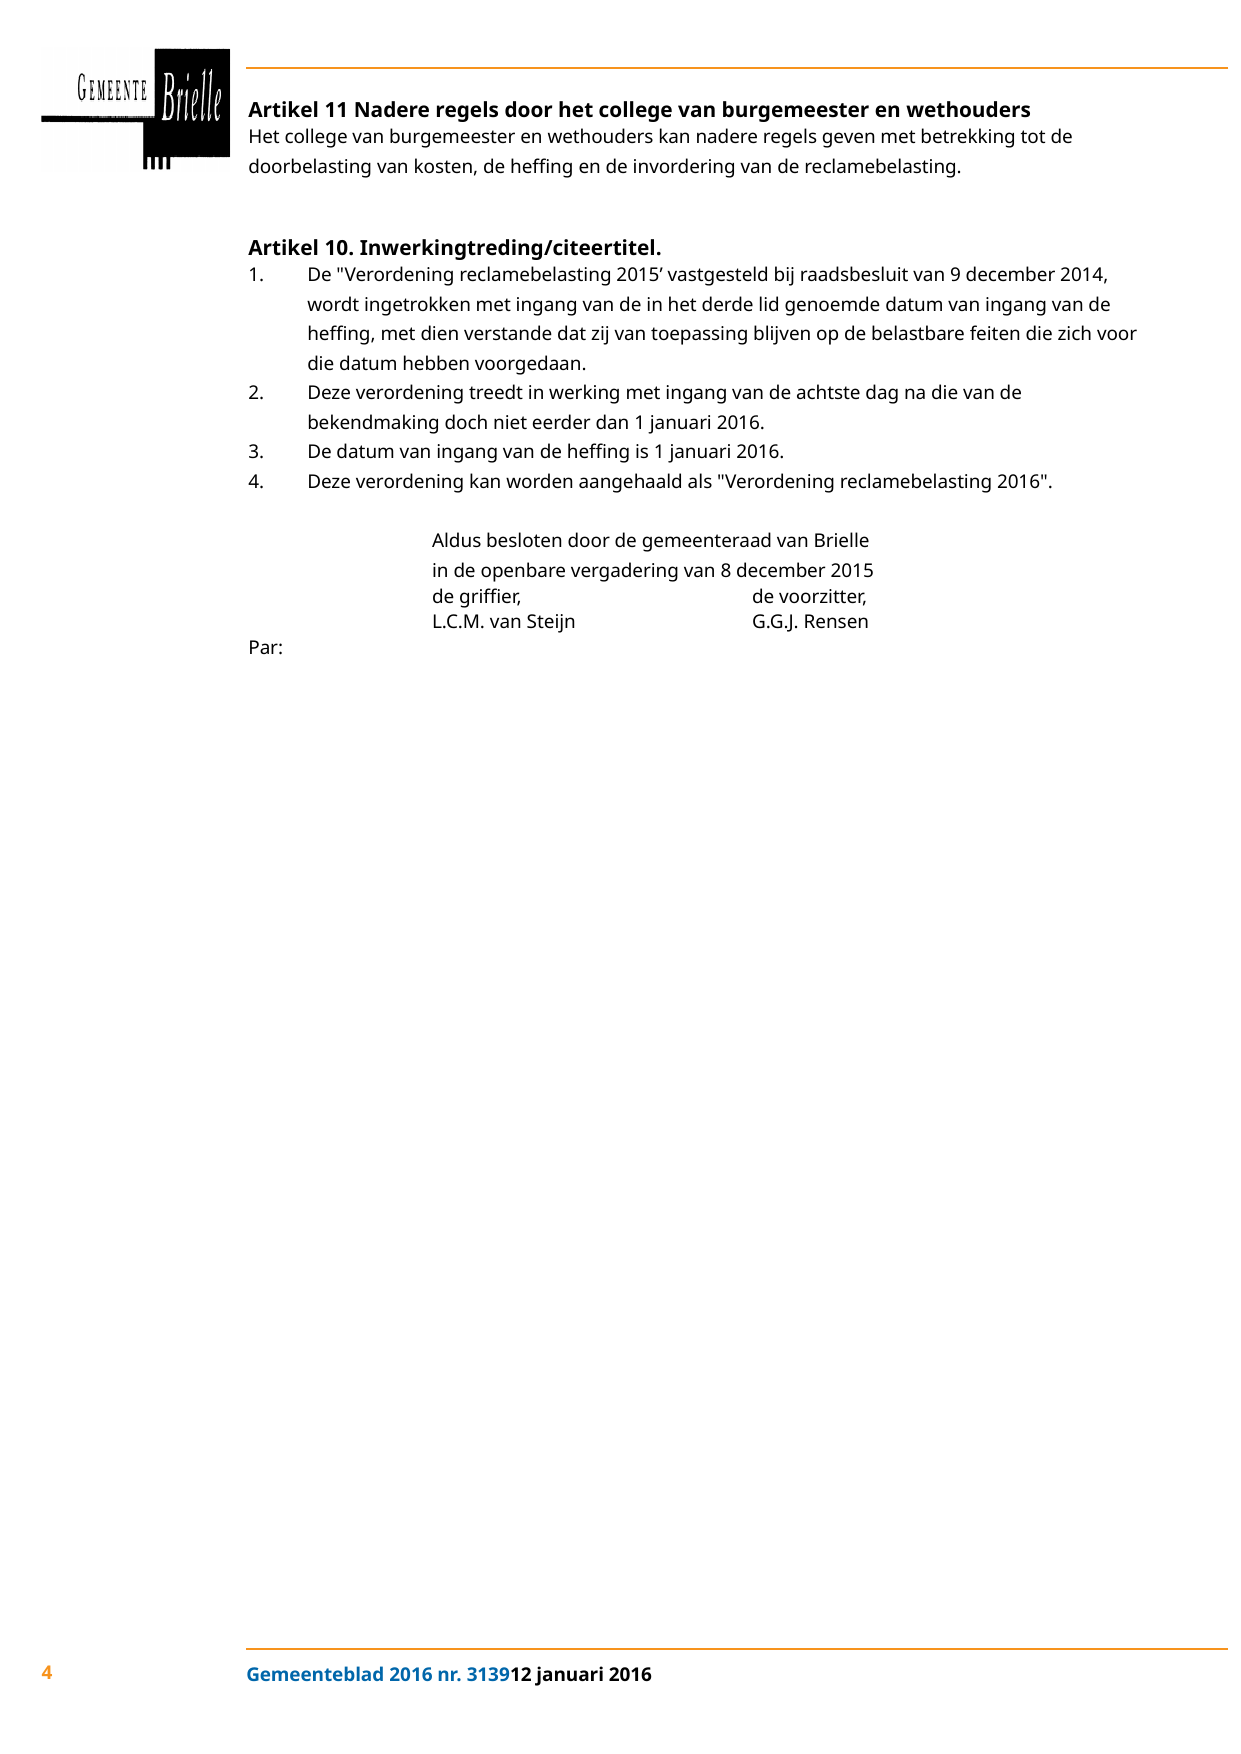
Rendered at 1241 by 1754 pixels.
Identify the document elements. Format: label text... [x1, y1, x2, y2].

picture [41, 47, 231, 172]
list De "Verordening reclamebelasting 2015’ vastgesteld bij raadsbesluit van 9 december 2014, wordt ingetrokken met ingang van de in het derde lid genoemde datum van ingang van de heffing, met dien verstande dat zij van toepassing blijven op de belastbare feiten die zich voor die datum hebben voorgedaan. [248, 261, 1152, 376]
list Deze verordening kan worden aangehaald als "Verordening reclamebelasting 2016". [248, 468, 1152, 494]
table_cell [248, 609, 432, 634]
table_cell L.C.M. van Steijn [432, 609, 752, 634]
text Artikel 11 Nadere regels door het college van burgemeester en wethouders [248, 95, 1152, 123]
table_cell Par: [248, 634, 432, 660]
table_header [248, 528, 432, 583]
table_cell [752, 634, 1152, 660]
table_cell [248, 583, 432, 609]
table_cell G.G.J. Rensen [752, 609, 1152, 634]
table_cell de voorzitter, [752, 583, 1152, 609]
list Deze verordening treedt in werking met ingang van de achtste dag na die van de bekendmaking doch niet eerder dan 1 januari 2016. [248, 379, 1152, 435]
table_header Aldus besloten door de gemeenteraad van Brielle in de openbare vergadering van 8 december 2015 [432, 528, 1152, 583]
table_cell [432, 634, 752, 660]
text Het college van burgemeester en wethouders kan nadere regels geven met betrekking tot de doorbelasting van kosten, de heffing en de invordering van de reclamebelasting. [248, 123, 1152, 178]
list De datum van ingang van de heffing is 1 januari 2016. [248, 439, 1152, 464]
table_cell de griffier, [432, 583, 752, 609]
text Artikel 10. Inwerkingtreding/citeertitel. [248, 233, 1152, 261]
